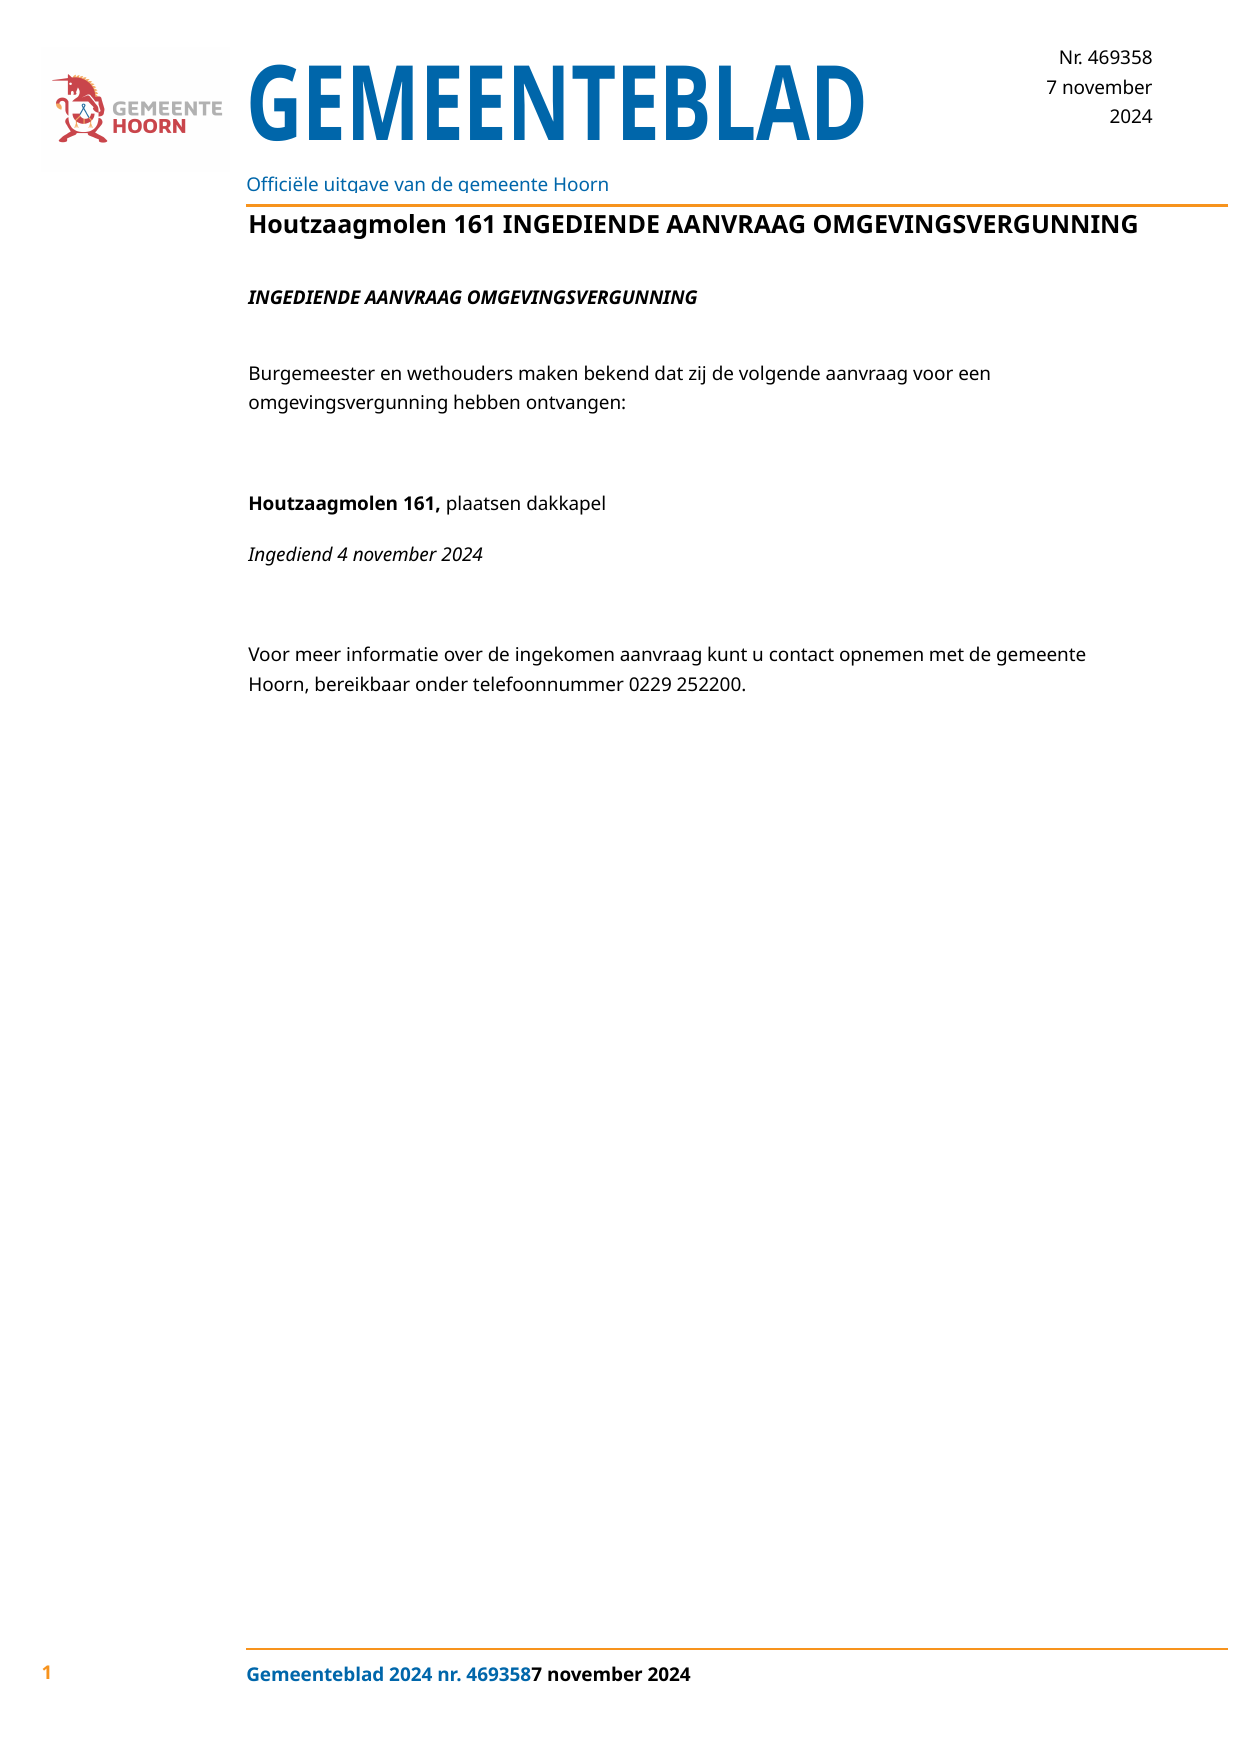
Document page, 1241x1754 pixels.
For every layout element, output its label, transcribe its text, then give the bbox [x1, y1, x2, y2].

text Voor meer informatie over de ingekomen aanvraag kunt u contact opnemen met de gemeente Hoorn, bereikbaar onder telefoonnummer 0229 252200. [248, 642, 1152, 697]
text Ingediend 4 november 2024 [248, 541, 1152, 567]
text Houtzaagmolen 161 INGEDIENDE AANVRAAG OMGEVINGSVERGUNNING [248, 207, 1152, 241]
text Houtzaagmolen 161, plaatsen dakkapel [248, 490, 1152, 516]
text INGEDIENDE AANVRAAG OMGEVINGSVERGUNNING [248, 284, 1152, 309]
picture [41, 47, 231, 172]
text Burgemeester en wethouders maken bekend dat zij de volgende aanvraag voor een omgevingsvergunning hebben ontvangen: [248, 360, 1152, 415]
